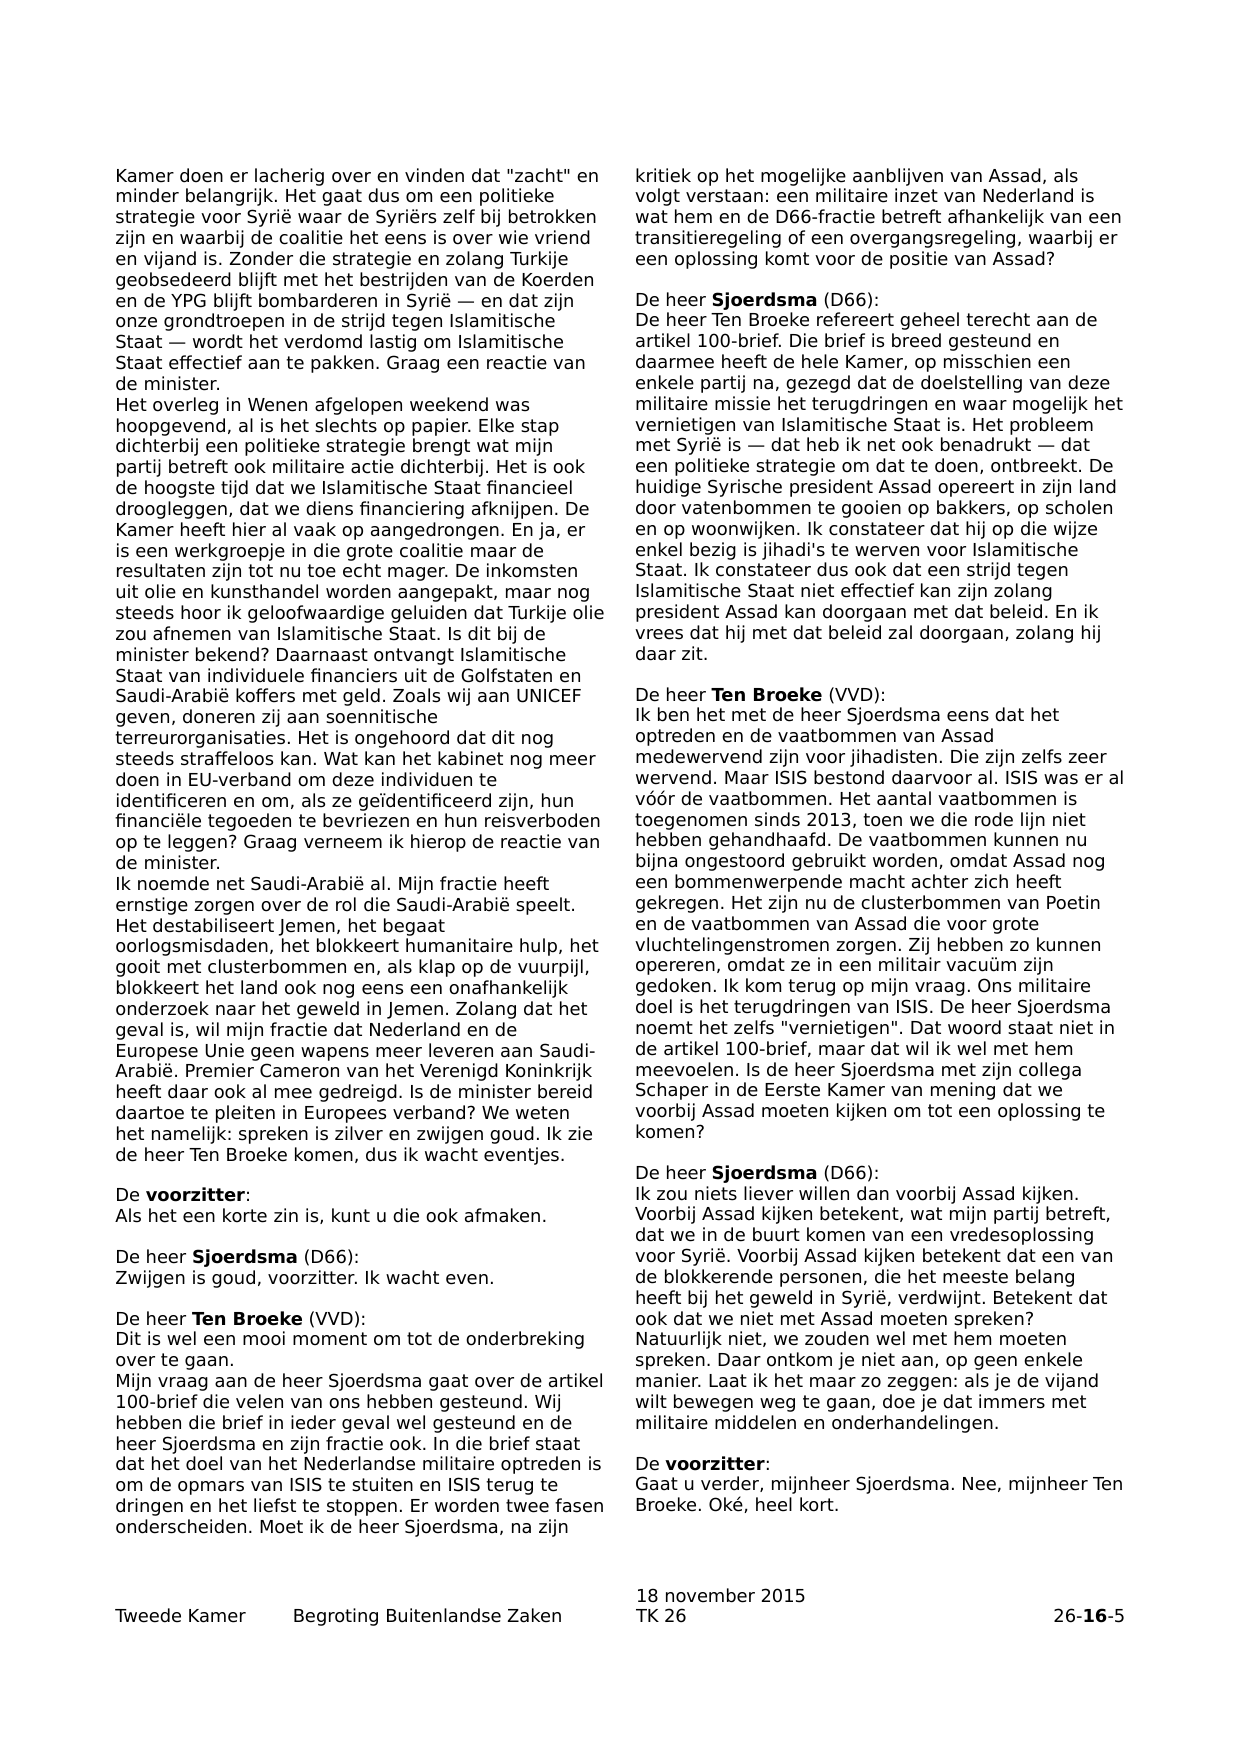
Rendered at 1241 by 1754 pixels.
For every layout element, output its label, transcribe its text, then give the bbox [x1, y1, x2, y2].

text De heer Sjoerdsma (D66): [635, 1163, 1125, 1183]
text Het overleg in Wenen afgelopen weekend was hoopgevend, al is het slechts op papier. Elke stap dichterbij een politieke strategie brengt wat mijn partij betreft ook militaire actie dichterbij. Het is ook de hoogste tijd dat we Islamitische Staat financieel droogleggen, dat we diens financiering afknijpen. De Kamer heeft hier al vaak op aangedrongen. En ja, er is een werkgroepje in die grote coalitie maar de resultaten zijn tot nu toe echt mager. De inkomsten uit olie en kunsthandel worden aangepakt, maar nog steeds hoor ik geloofwaardige geluiden dat Turkije olie zou afnemen van Islamitische Staat. Is dit bij de minister bekend? Daarnaast ontvangt Islamitische Staat van individuele financiers uit de Golfstaten en Saudi-Arabië koffers met geld. Zoals wij aan UNICEF geven, doneren zij aan soennitische terreurorganisaties. Het is ongehoord dat dit nog steeds straffeloos kan. Wat kan het kabinet nog meer doen in EU-verband om deze individuen te identificeren en om, als ze geïdentificeerd zijn, hun financiële tegoeden te bevriezen en hun reisverboden op te leggen? Graag verneem ik hierop de reactie van de minister. [115, 394, 605, 874]
text Gaat u verder, mijnheer Sjoerdsma. Nee, mijnheer Ten Broeke. Oké, heel kort. [635, 1474, 1125, 1516]
text Zwijgen is goud, voorzitter. Ik wacht even. [115, 1268, 605, 1288]
text Ik noemde net Saudi-Arabië al. Mijn fractie heeft ernstige zorgen over de rol die Saudi-Arabië speelt. Het destabiliseert Jemen, het begaat oorlogsmisdaden, het blokkeert humanitaire hulp, het gooit met clusterbommen en, als klap op de vuurpijl, blokkeert het land ook nog eens een onafhankelijk onderzoek naar het geweld in Jemen. Zolang dat het geval is, wil mijn fractie dat Nederland en de Europese Unie geen wapens meer leveren aan Saudi-Arabië. Premier Cameron van het Verenigd Koninkrijk heeft daar ook al mee gedreigd. Is de minister bereid daartoe te pleiten in Europees verband? We weten het namelijk: spreken is zilver en zwijgen goud. Ik zie de heer Ten Broeke komen, dus ik wacht eventjes. [115, 874, 605, 1165]
text Mijn vraag aan de heer Sjoerdsma gaat over de artikel 100-brief die velen van ons hebben gesteund. Wij hebben die brief in ieder geval wel gesteund en de heer Sjoerdsma en zijn fractie ook. In die brief staat dat het doel van het Nederlandse militaire optreden is om de opmars van ISIS te stuiten en ISIS terug te dringen en het liefst te stoppen. Er worden twee fasen onderscheiden. Moet ik de heer Sjoerdsma, na zijn [115, 1371, 605, 1537]
text De heer Ten Broeke refereert geheel terecht aan de artikel 100-brief. Die brief is breed gesteund en daarmee heeft de hele Kamer, op misschien een enkele partij na, gezegd dat de doelstelling van deze militaire missie het terugdringen en waar mogelijk het vernietigen van Islamitische Staat is. Het probleem met Syrië is — dat heb ik net ook benadrukt — dat een politieke strategie om dat te doen, ontbreekt. De huidige Syrische president Assad opereert in zijn land door vatenbommen te gooien op bakkers, op scholen en op woonwijken. Ik constateer dat hij op die wijze enkel bezig is jihadi's te werven voor Islamitische Staat. Ik constateer dus ook dat een strijd tegen Islamitische Staat niet effectief kan zijn zolang president Assad kan doorgaan met dat beleid. En ik vrees dat hij met dat beleid zal doorgaan, zolang hij daar zit. [635, 310, 1125, 664]
text De voorzitter: [115, 1185, 605, 1206]
text De voorzitter: [635, 1453, 1125, 1474]
text Kamer doen er lacherig over en vinden dat "zacht" en minder belangrijk. Het gaat dus om een politieke strategie voor Syrië waar de Syriërs zelf bij betrokken zijn en waarbij de coalitie het eens is over wie vriend en vijand is. Zonder die strategie en zolang Turkije geobsedeerd blijft met het bestrijden van de Koerden en de YPG blijft bombarderen in Syrië — en dat zijn onze grondtroepen in de strijd tegen Islamitische Staat — wordt het verdomd lastig om Islamitische Staat effectief aan te pakken. Graag een reactie van de minister. [115, 165, 605, 394]
text De heer Ten Broeke (VVD): [635, 684, 1125, 705]
text De heer Sjoerdsma (D66): [635, 289, 1125, 310]
text Dit is wel een mooi moment om tot de onderbreking over te gaan. [115, 1329, 605, 1371]
text De heer Sjoerdsma (D66): [115, 1247, 605, 1268]
text Ik ben het met de heer Sjoerdsma eens dat het optreden en de vaatbommen van Assad medewervend zijn voor jihadisten. Die zijn zelfs zeer wervend. Maar ISIS bestond daarvoor al. ISIS was er al vóór de vaatbommen. Het aantal vaatbommen is toegenomen sinds 2013, toen we die rode lijn niet hebben gehandhaafd. De vaatbommen kunnen nu bijna ongestoord gebruikt worden, omdat Assad nog een bommenwerpende macht achter zich heeft gekregen. Het zijn nu de clusterbommen van Poetin en de vaatbommen van Assad die voor grote vluchtelingenstromen zorgen. Zij hebben zo kunnen opereren, omdat ze in een militair vacuüm zijn gedoken. Ik kom terug op mijn vraag. Ons militaire doel is het terugdringen van ISIS. De heer Sjoerdsma noemt het zelfs "vernietigen". Dat woord staat niet in de artikel 100-brief, maar dat wil ik wel met hem meevoelen. Is de heer Sjoerdsma met zijn collega Schaper in de Eerste Kamer van mening dat we voorbij Assad moeten kijken om tot een oplossing te komen? [635, 705, 1125, 1143]
text Ik zou niets liever willen dan voorbij Assad kijken. Voorbij Assad kijken betekent, wat mijn partij betreft, dat we in de buurt komen van een vredesoplossing voor Syrië. Voorbij Assad kijken betekent dat een van de blokkerende personen, die het meeste belang heeft bij het geweld in Syrië, verdwijnt. Betekent dat ook dat we niet met Assad moeten spreken? Natuurlijk niet, we zouden wel met hem moeten spreken. Daar ontkom je niet aan, op geen enkele manier. Laat ik het maar zo zeggen: als je de vijand wilt bewegen weg te gaan, doe je dat immers met militaire middelen en onderhandelingen. [635, 1183, 1125, 1433]
text De heer Ten Broeke (VVD): [115, 1308, 605, 1329]
text Als het een korte zin is, kunt u die ook afmaken. [115, 1206, 605, 1227]
text kritiek op het mogelijke aanblijven van Assad, als volgt verstaan: een militaire inzet van Nederland is wat hem en de D66-fractie betreft afhankelijk van een transitieregeling of een overgangsregeling, waarbij er een oplossing komt voor de positie van Assad? [635, 165, 1125, 269]
